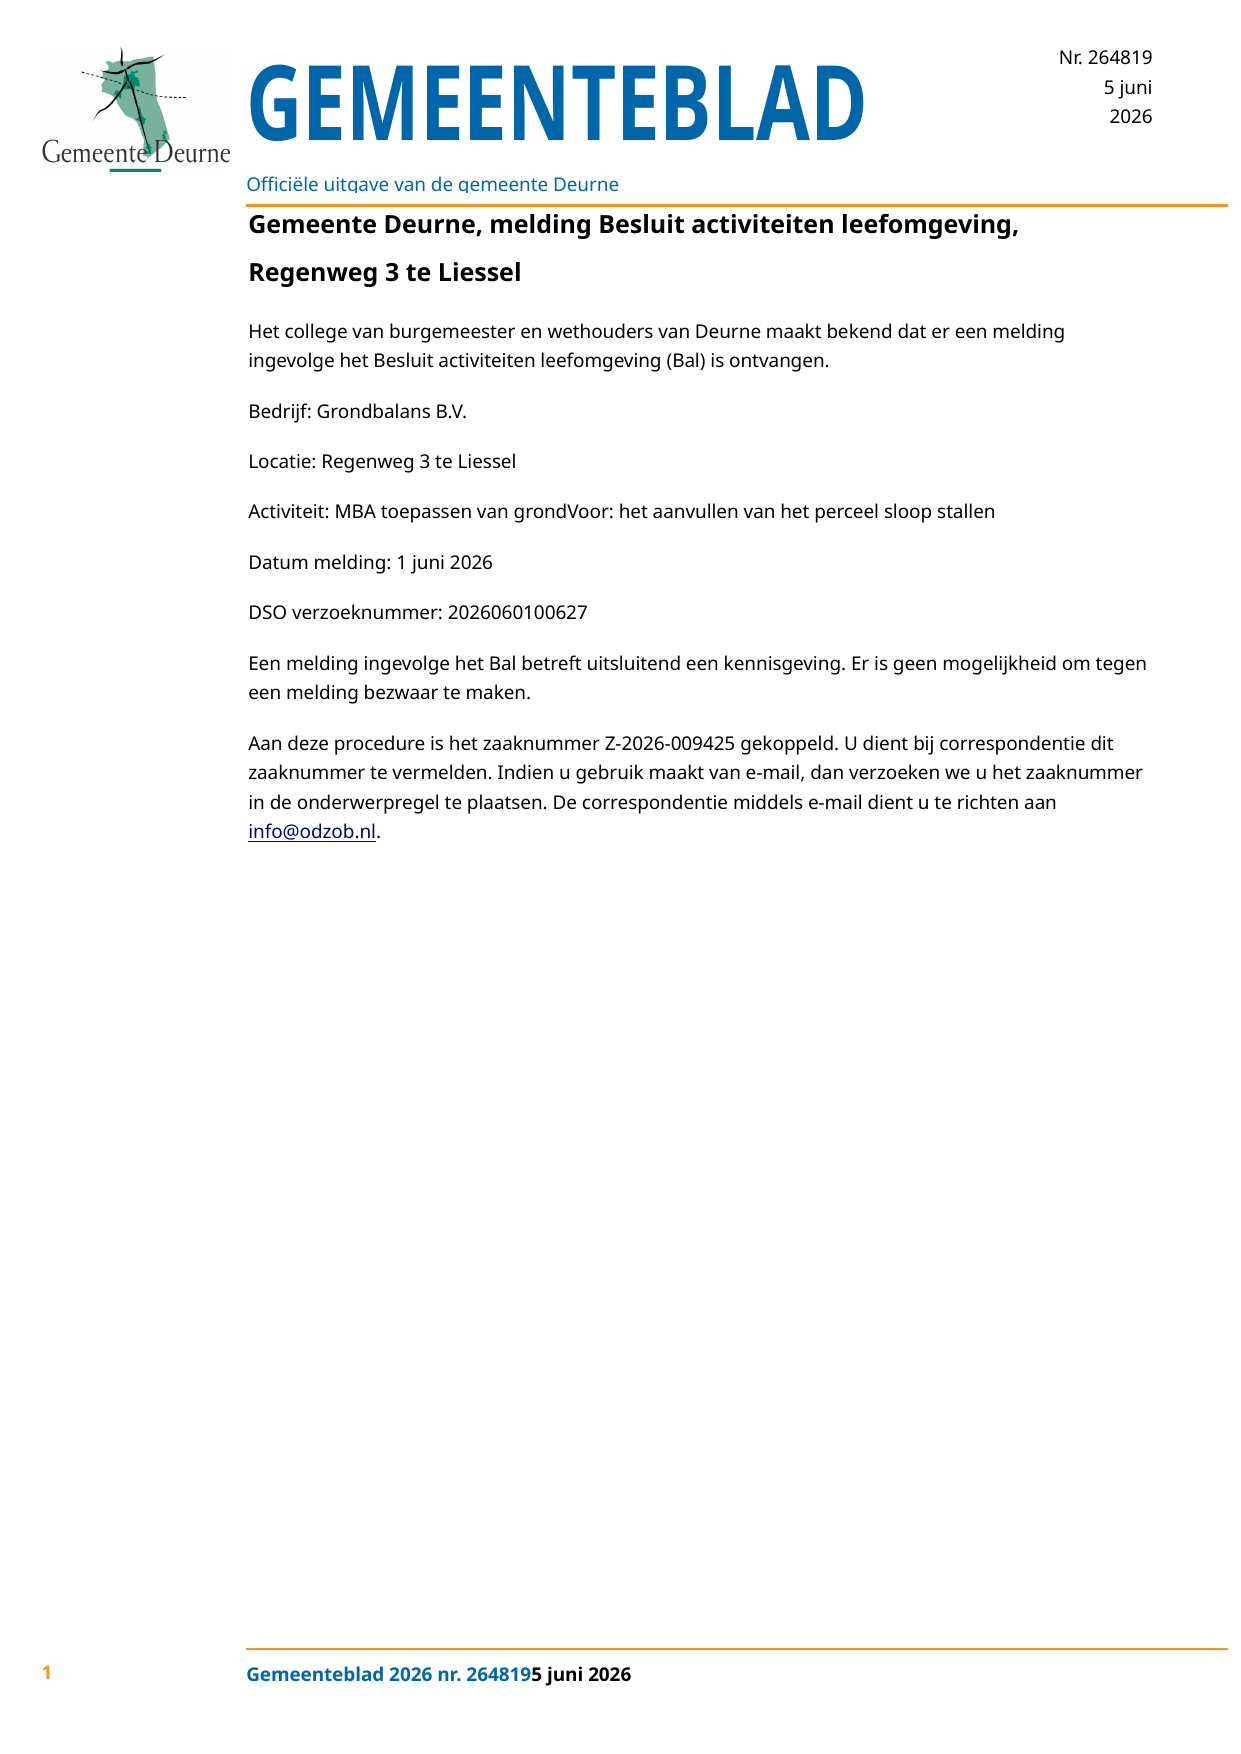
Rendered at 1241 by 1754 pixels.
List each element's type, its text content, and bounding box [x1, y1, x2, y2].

text Locatie: Regenweg 3​ te Liessel [248, 448, 1152, 474]
text DSO verzoeknummer: 2026060100627 [248, 599, 1152, 625]
text Datum melding: 1 juni 2026 [248, 549, 1152, 575]
text Bedrijf: Grondbalans B.V. [248, 398, 1152, 424]
text Het college van burgemeester en wethouders van Deurne maakt bekend dat er een melding ingevolge het Besluit activiteiten leefomgeving (Bal) is ontvangen. [248, 318, 1152, 373]
picture [41, 47, 231, 172]
text Gemeente Deurne, melding Besluit activiteiten leefomgeving, Regenweg 3​ te Liessel [248, 207, 1152, 288]
text Een melding ingevolge het Bal betreft uitsluitend een kennisgeving. Er is geen mogelijkheid om tegen een melding bezwaar te maken. [248, 650, 1152, 705]
text Activiteit: MBA toepassen van grondVoor: het aanvullen van het perceel sloop stallen [248, 499, 1152, 524]
text Aan deze procedure is het zaaknummer Z-2026-009425 gekoppeld. U dient bij correspondentie dit zaaknummer te vermelden. Indien u gebruik maakt van e-mail, dan verzoeken we u het zaaknummer in de onderwerpregel te plaatsen. De correspondentie middels e-mail dient u te richten aan info@odzob.nl. [248, 730, 1152, 844]
